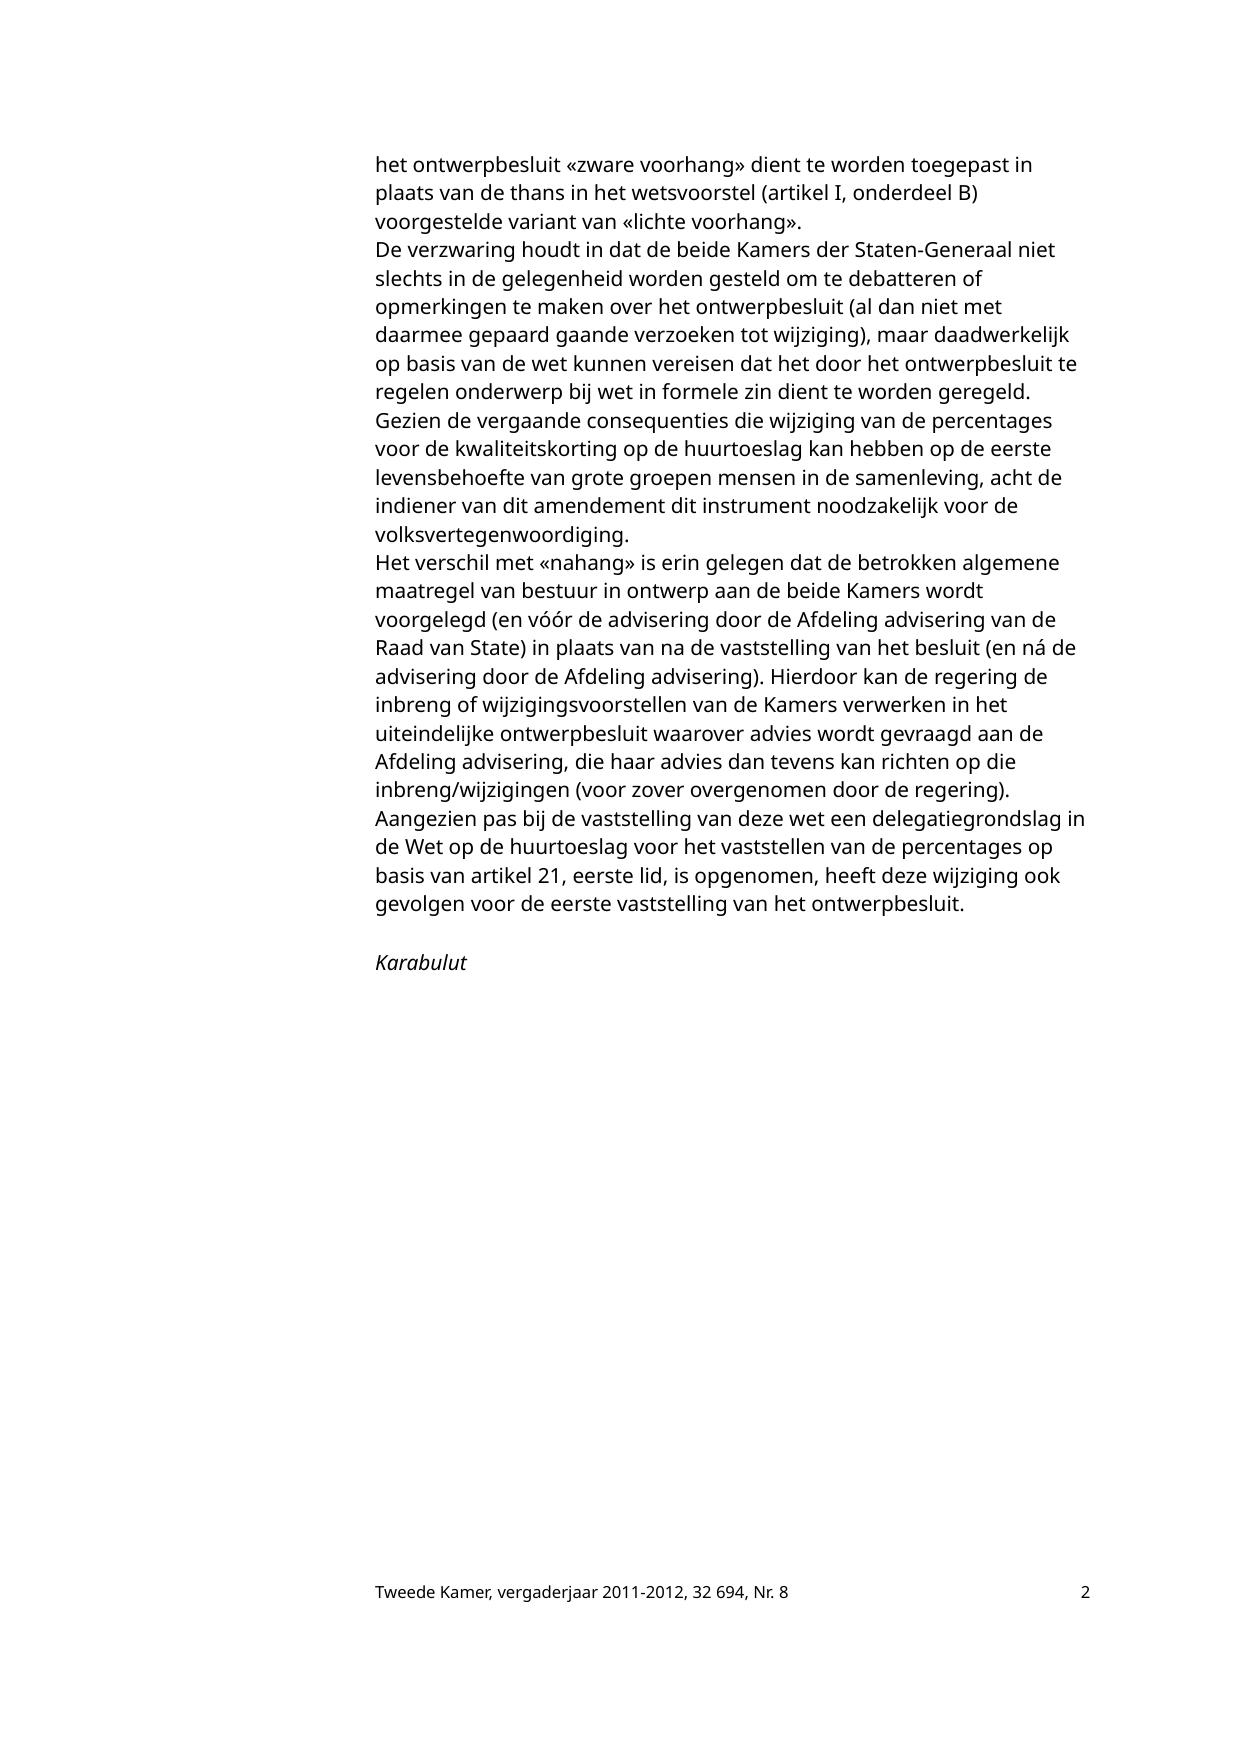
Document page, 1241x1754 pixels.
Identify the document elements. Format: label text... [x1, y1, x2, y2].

text het ontwerpbesluit «zware voorhang» dient te worden toegepast in plaats van de thans in het wetsvoorstel (artikel I, onderdeel B) voorgestelde variant van «lichte voorhang». [375, 150, 1090, 235]
text De verzwaring houdt in dat de beide Kamers der Staten-Generaal niet slechts in de gelegenheid worden gesteld om te debatteren of opmerkingen te maken over het ontwerpbesluit (al dan niet met daarmee gepaard gaande verzoeken tot wijziging), maar daadwerkelijk op basis van de wet kunnen vereisen dat het door het ontwerpbesluit te regelen onderwerp bij wet in formele zin dient te worden geregeld. Gezien de vergaande consequenties die wijziging van de percentages voor de kwaliteitskorting op de huurtoeslag kan hebben op de eerste levensbehoefte van grote groepen mensen in de samenleving, acht de indiener van dit amendement dit instrument noodzakelijk voor de volksvertegenwoordiging. [375, 235, 1090, 548]
text Aangezien pas bij de vaststelling van deze wet een delegatiegrondslag in de Wet op de huurtoeslag voor het vaststellen van de percentages op basis van artikel 21, eerste lid, is opgenomen, heeft deze wijziging ook gevolgen voor de eerste vaststelling van het ontwerpbesluit. [375, 804, 1090, 918]
text Karabulut [375, 948, 1090, 976]
text Het verschil met «nahang» is erin gelegen dat de betrokken algemene maatregel van bestuur in ontwerp aan de beide Kamers wordt voorgelegd (en vóór de advisering door de Afdeling advisering van de Raad van State) in plaats van na de vaststelling van het besluit (en ná de advisering door de Afdeling advisering). Hierdoor kan de regering de inbreng of wijzigingsvoorstellen van de Kamers verwerken in het uiteindelijke ontwerpbesluit waarover advies wordt gevraagd aan de Afdeling advisering, die haar advies dan tevens kan richten op die inbreng/wijzigingen (voor zover overgenomen door de regering). [375, 548, 1090, 804]
